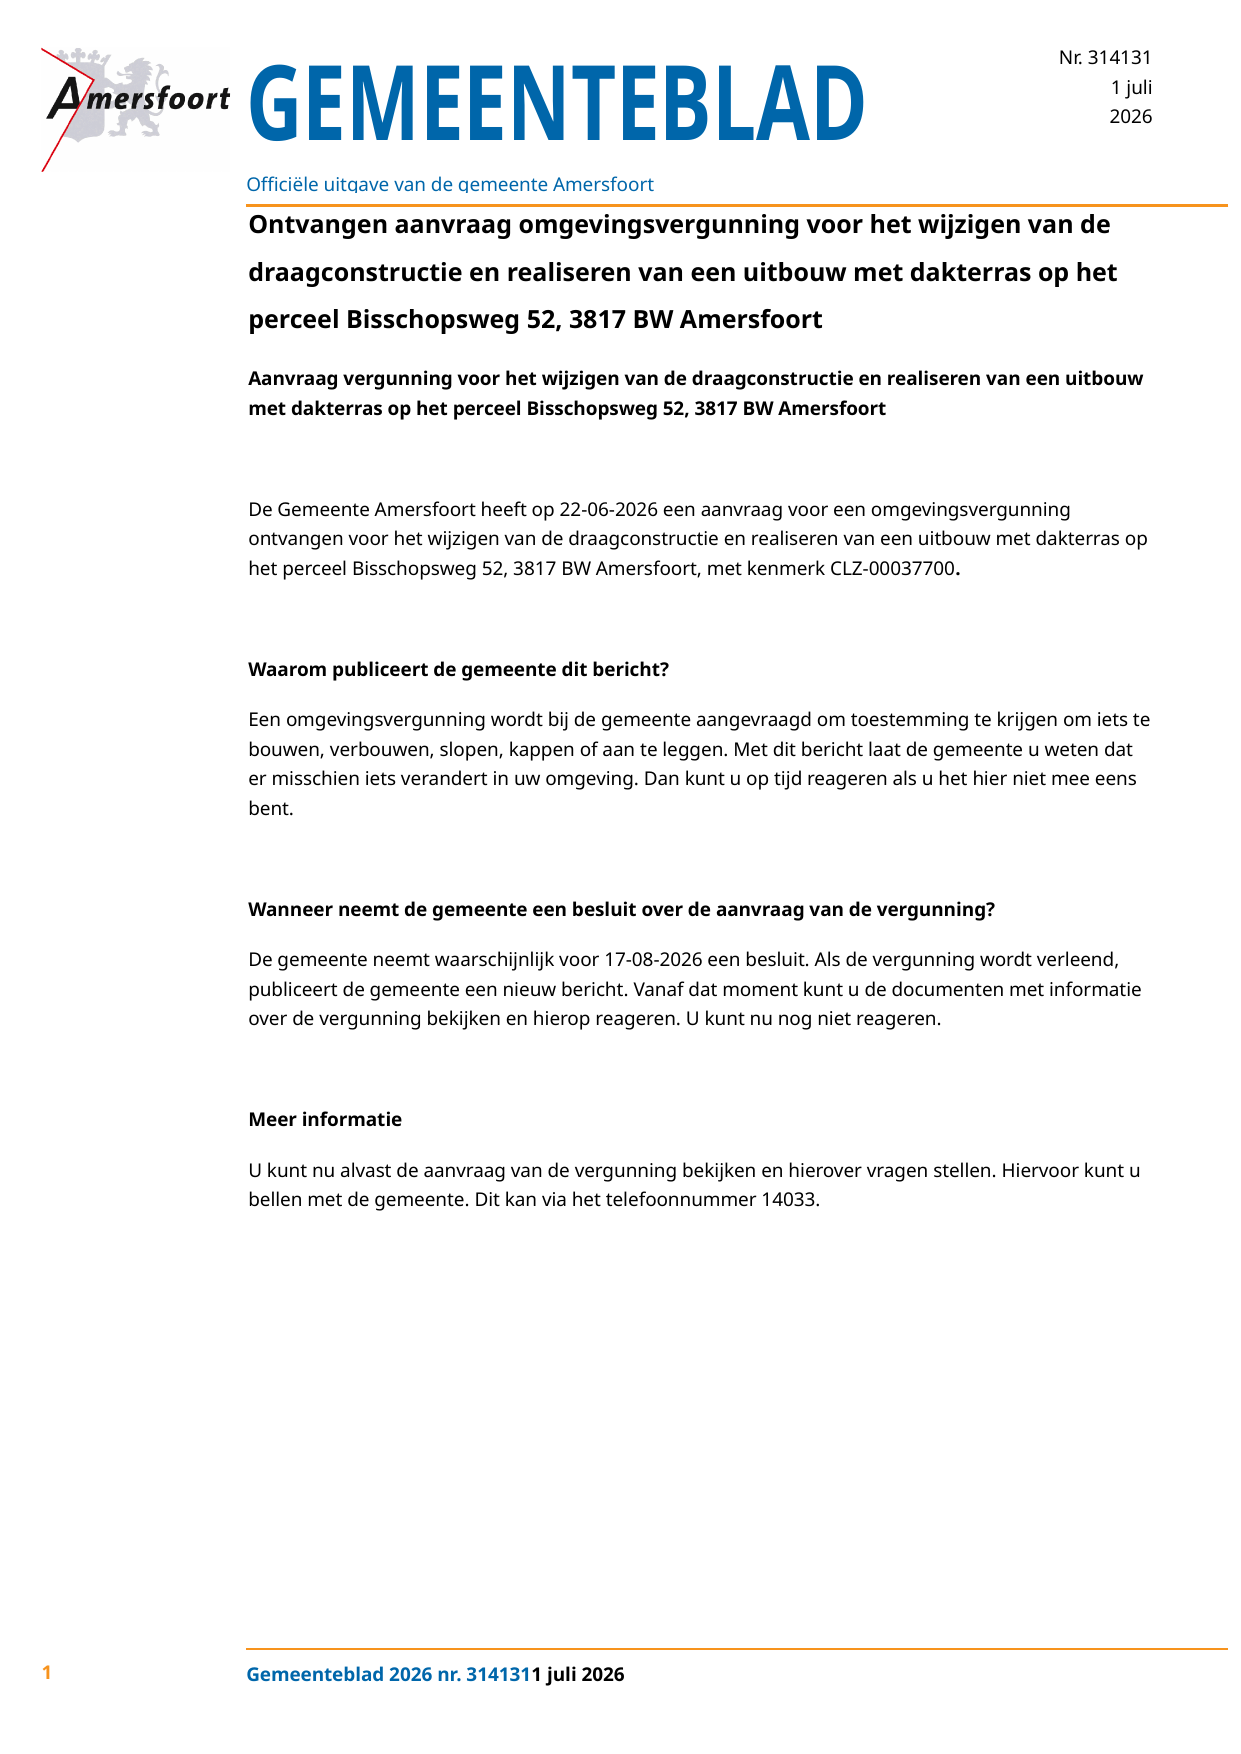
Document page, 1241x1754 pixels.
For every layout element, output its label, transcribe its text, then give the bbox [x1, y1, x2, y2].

picture [41, 47, 231, 172]
text Wanneer neemt de gemeente een besluit over de aanvraag van de vergunning? [248, 896, 1152, 922]
text Een omgevingsvergunning wordt bij de gemeente aangevraagd om toestemming te krijgen om iets te bouwen, verbouwen, slopen, kappen of aan te leggen. Met dit bericht laat de gemeente u weten dat er misschien iets verandert in uw omgeving. Dan kunt u op tijd reageren als u het hier niet mee eens bent. [248, 706, 1152, 821]
text U kunt nu alvast de aanvraag van de vergunning bekijken en hierover vragen stellen. Hiervoor kunt u bellen met de gemeente. Dit kan via het telefoonnummer 14033. [248, 1157, 1152, 1212]
text De gemeente neemt waarschijnlijk voor 17-08-2026 een besluit. Als de vergunning wordt verleend, publiceert de gemeente een nieuw bericht. Vanaf dat moment kunt u de documenten met informatie over de vergunning bekijken en hierop reageren. U kunt nu nog niet reageren. [248, 946, 1152, 1031]
text Meer informatie [248, 1106, 1152, 1132]
text Waarom publiceert de gemeente dit bericht? [248, 656, 1152, 682]
text Aanvraag vergunning voor het wijzigen van de draagconstructie en realiseren van een uitbouw met dakterras op het perceel Bisschopsweg 52, 3817 BW Amersfoort [248, 366, 1152, 421]
text De Gemeente Amersfoort heeft op 22-06-2026 een aanvraag voor een omgevingsvergunning ontvangen voor het wijzigen van de draagconstructie en realiseren van een uitbouw met dakterras op het perceel Bisschopsweg 52, 3817 BW Amersfoort, met kenmerk CLZ-00037700. [248, 496, 1152, 581]
text Ontvangen aanvraag omgevingsvergunning voor het wijzigen van de draagconstructie en realiseren van een uitbouw met dakterras op het perceel Bisschopsweg 52, 3817 BW Amersfoort [248, 207, 1152, 336]
